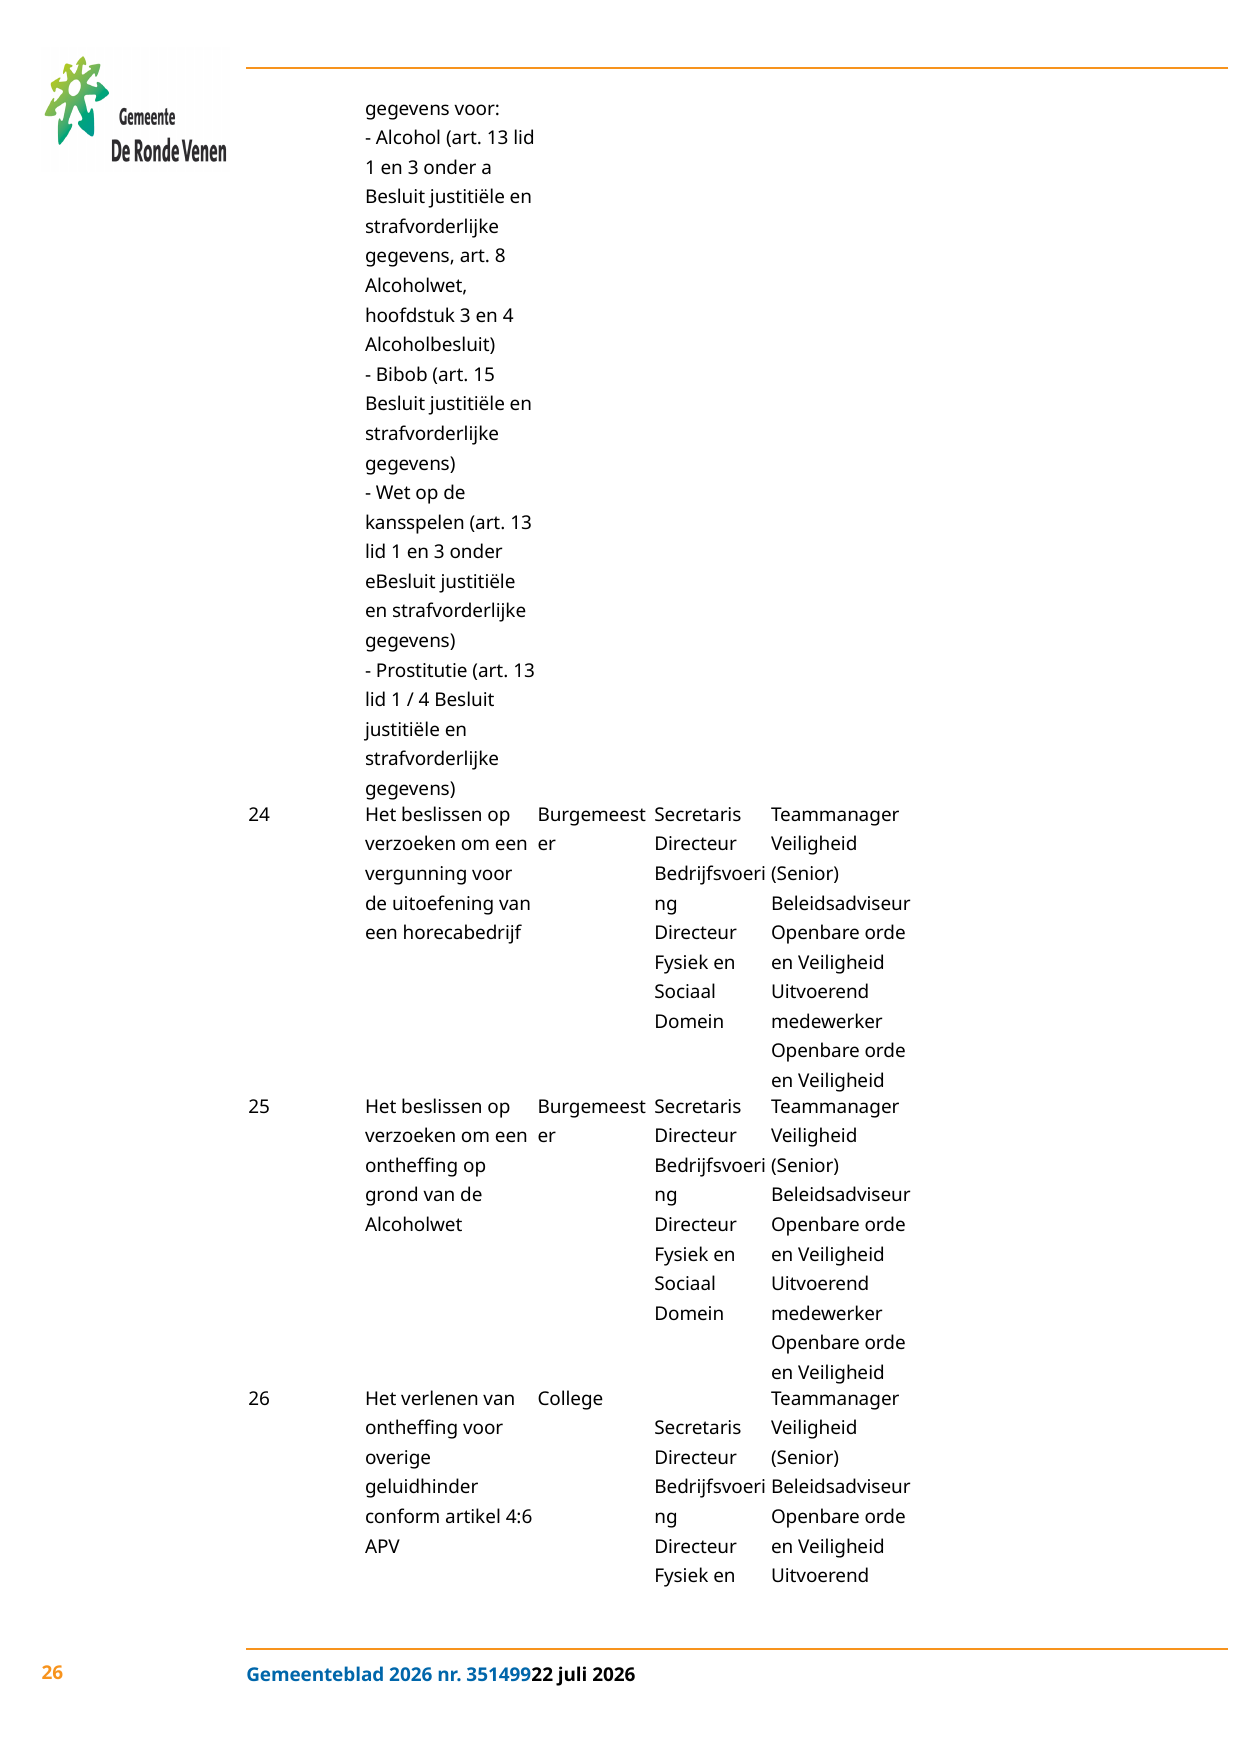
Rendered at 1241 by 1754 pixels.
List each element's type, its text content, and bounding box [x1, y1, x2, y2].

table_cell Secretaris Directeur Bedrijfsvoering Directeur Fysiek en Sociaal Domein [654, 1093, 771, 1385]
table_cell College [537, 1385, 654, 1588]
table_cell [771, 95, 918, 801]
table_cell [918, 1093, 1152, 1385]
table_cell Teammanager Veiligheid (Senior) Beleidsadviseur Openbare orde en Veiligheid Uitvoerend medewerker Openbare orde en Veiligheid [771, 1093, 918, 1385]
table_cell 26 [248, 1385, 365, 1588]
table_cell [654, 95, 771, 801]
table_cell Secretaris Directeur Bedrijfsvoering Directeur Fysiek en [654, 1385, 771, 1588]
table_cell [918, 1385, 1152, 1588]
table_cell Het beslissen op verzoeken om een vergunning voor de uitoefening van een horecabedrijf [365, 801, 537, 1093]
table_cell Het beslissen op verzoeken om een ontheffing op grond van de Alcoholwet [365, 1093, 537, 1385]
table_cell Burgemeester [537, 801, 654, 1093]
table_cell Het verlenen van ontheffing voor overige geluidhinder conform artikel 4:6 APV [365, 1385, 537, 1588]
picture [41, 47, 231, 172]
table_cell [537, 95, 654, 801]
table_cell gegevens voor: - Alcohol (art. 13 lid 1 en 3 onder a Besluit justitiële en strafvorderlijke gegevens, art. 8 Alcoholwet, hoofdstuk 3 en 4 Alcoholbesluit) - Bibob (art. 15 Besluit justitiële en strafvorderlijke gegevens) - Wet op de kansspelen (art. 13 lid 1 en 3 onder eBesluit justitiële en strafvorderlijke gegevens) - Prostitutie (art. 13 lid 1 / 4 Besluit justitiële en strafvorderlijke gegevens) [365, 95, 537, 801]
table_cell Teammanager Veiligheid (Senior) Beleidsadviseur Openbare orde en Veiligheid Uitvoerend [771, 1385, 918, 1588]
table_cell Burgemeester [537, 1093, 654, 1385]
table_cell Secretaris Directeur Bedrijfsvoering Directeur Fysiek en Sociaal Domein [654, 801, 771, 1093]
table_cell 24 [248, 801, 365, 1093]
table_cell Teammanager Veiligheid (Senior) Beleidsadviseur Openbare orde en Veiligheid Uitvoerend medewerker Openbare orde en Veiligheid [771, 801, 918, 1093]
table_cell 25 [248, 1093, 365, 1385]
table_cell [918, 95, 1152, 801]
table_cell [918, 801, 1152, 1093]
table_cell [248, 95, 365, 801]
